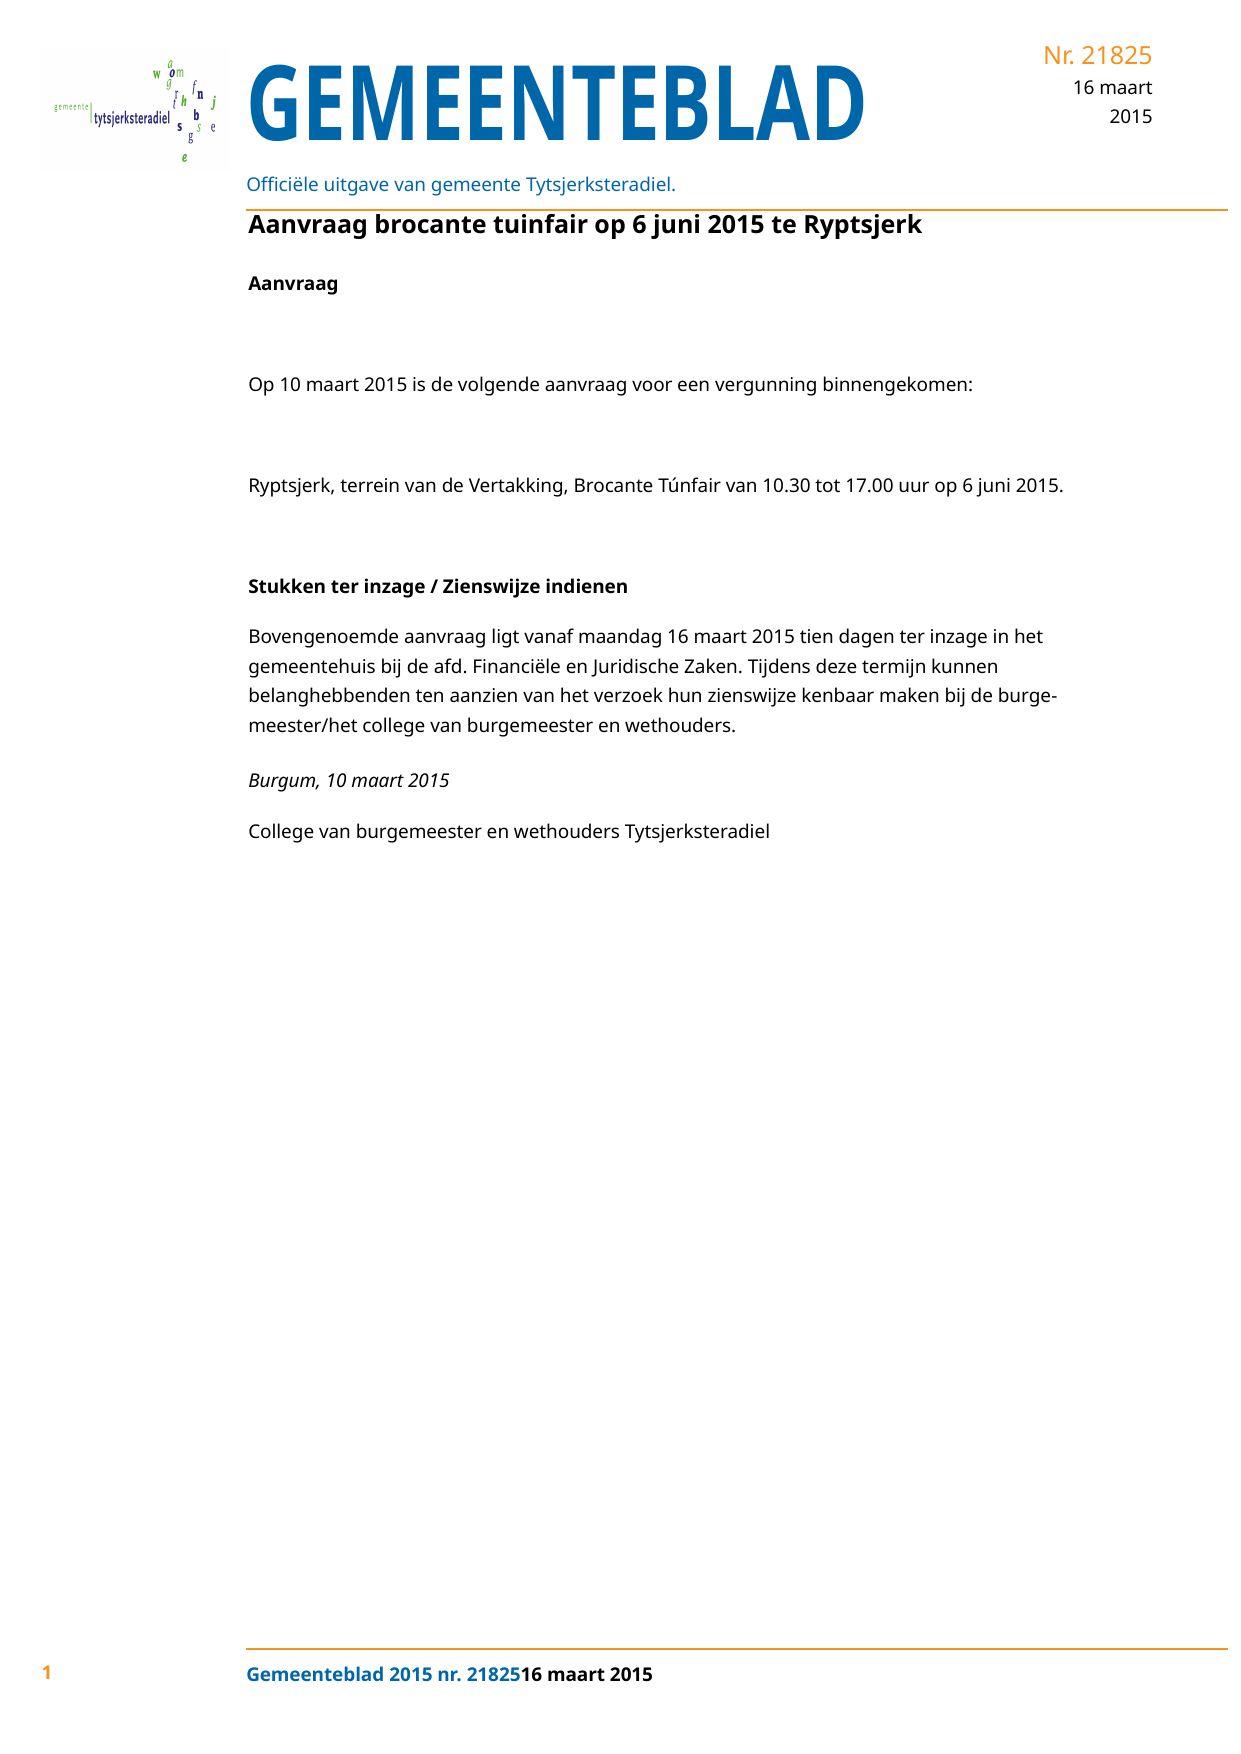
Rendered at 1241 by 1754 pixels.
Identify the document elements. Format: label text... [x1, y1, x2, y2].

text Ryptsjerk, terrein van de Vertakking, Brocante Túnfair van 10.30 tot 17.00 uur op 6 juni 2015. [248, 472, 1152, 498]
text Aanvraag brocante tuinfair op 6 juni 2015 te Ryptsjerk [248, 211, 1152, 241]
picture [41, 47, 231, 172]
text Op 10 maart 2015 is de volgende aanvraag voor een vergunning binnengekomen: [248, 371, 1152, 397]
text College van burgemeester en wethouders Tytsjerksteradiel [248, 819, 1152, 844]
text Stukken ter inzage / Zienswijze indienen [248, 573, 1152, 598]
text Bovengenoemde aanvraag ligt vanaf maandag 16 maart 2015 tien dagen ter inzage in het gemeentehuis bij de afd. Financiële en Juridische Zaken. Tijdens deze termijn kunnen belanghebbenden ten aanzien van het verzoek hun zienswijze kenbaar maken bij de burge­meester/het college van burgemeester en wethouders. [248, 623, 1152, 738]
text Burgum, 10 maart 2015 [248, 767, 1152, 793]
text Aanvraag [248, 270, 1152, 296]
